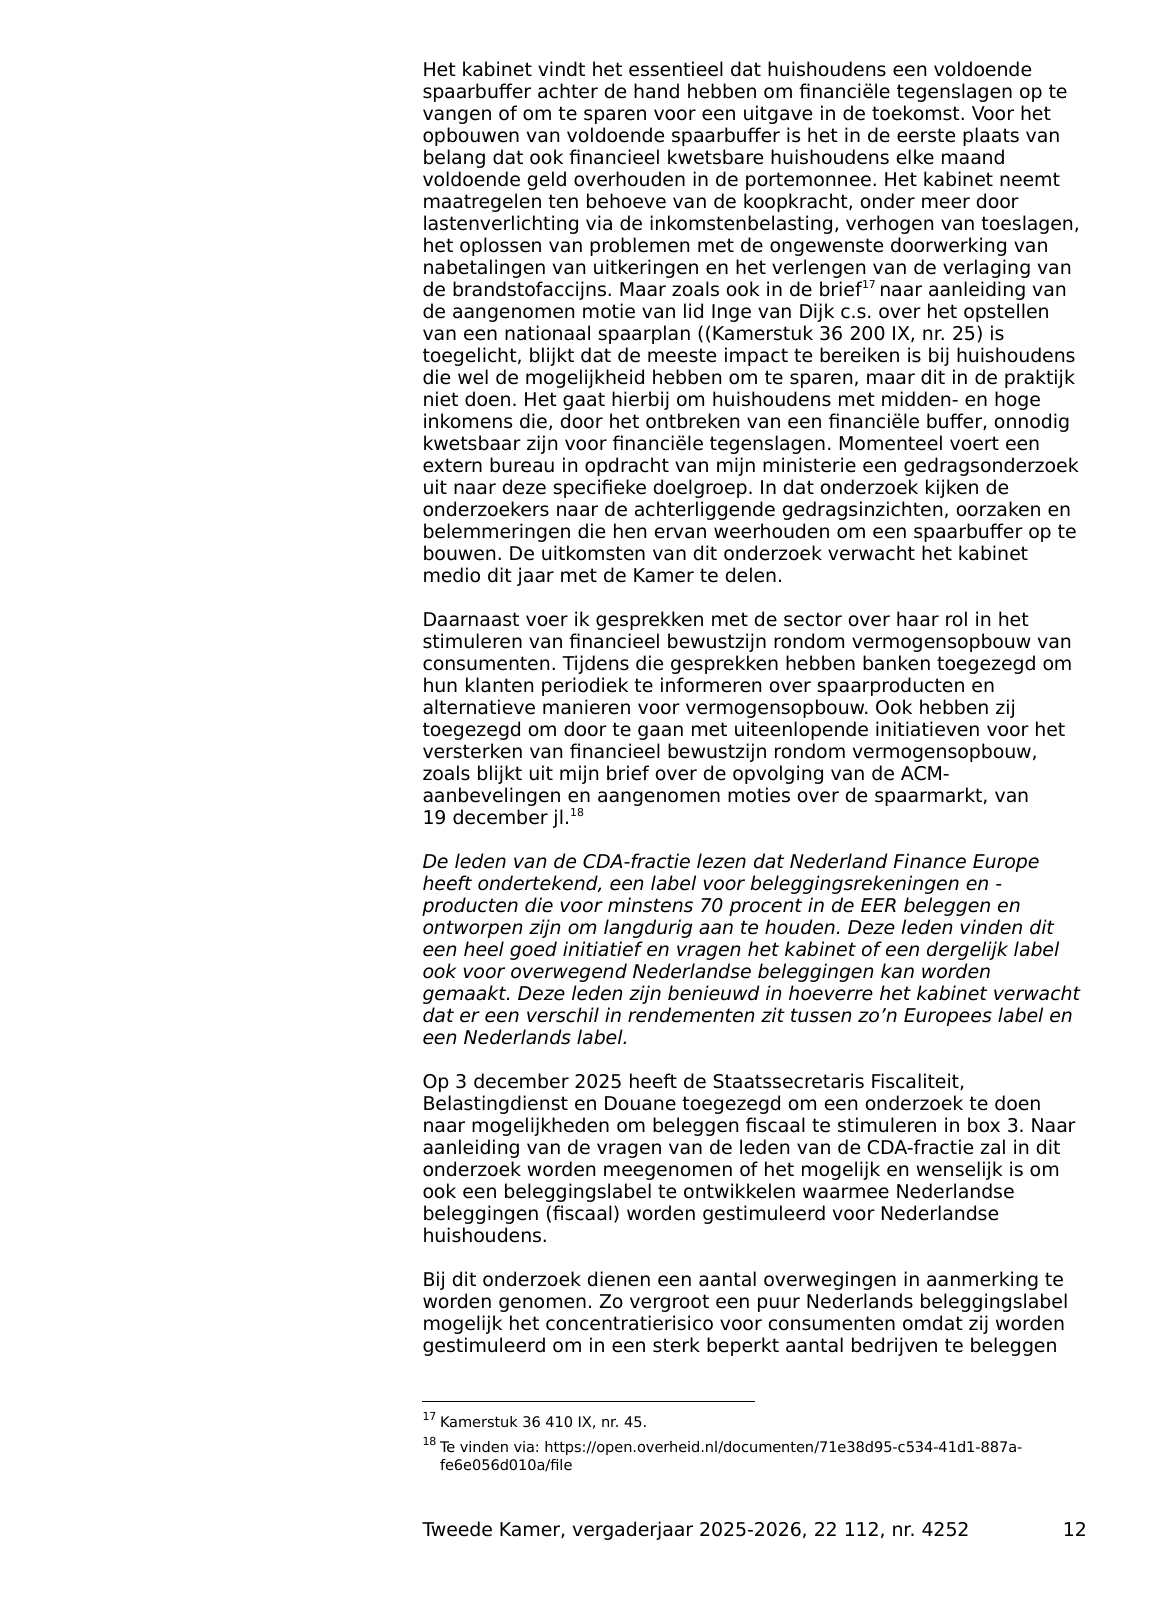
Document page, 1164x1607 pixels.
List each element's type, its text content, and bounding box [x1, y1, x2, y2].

text Kamerstuk 36 410 IX, nr. 45. [422, 1410, 1087, 1432]
text Te vinden via: https://open.overheid.nl/documenten/71e38d95-c534-41d1-887a-fe6e056d010a/file [422, 1435, 1087, 1474]
text De leden van de CDA-fractie lezen dat Nederland Finance Europe heeft ondertekend, een label voor beleggingsrekeningen en -producten die voor minstens 70 procent in de EER beleggen en ontworpen zijn om langdurig aan te houden. Deze leden vinden dit een heel goed initiatief en vragen het kabinet of een dergelijk label ook voor overwegend Nederlandse beleggingen kan worden gemaakt. Deze leden zijn benieuwd in hoeverre het kabinet verwacht dat er een verschil in rendementen zit tussen zo’n Europees label en een Nederlands label. [422, 851, 1087, 1048]
text Bij dit onderzoek dienen een aantal overwegingen in aanmerking te worden genomen. Zo vergroot een puur Nederlands beleggingslabel mogelijk het concentratierisico voor consumenten omdat zij worden gestimuleerd om in een sterk beperkt aantal bedrijven te beleggen [422, 1269, 1087, 1357]
text Op 3 december 2025 heeft de Staatssecretaris Fiscaliteit, Belastingdienst en Douane toegezegd om een onderzoek te doen naar mogelijkheden om beleggen fiscaal te stimuleren in box 3. Naar aanleiding van de vragen van de leden van de CDA-fractie zal in dit onderzoek worden meegenomen of het mogelijk en wenselijk is om ook een beleggingslabel te ontwikkelen waarmee Nederlandse beleggingen (fiscaal) worden gestimuleerd voor Nederlandse huishoudens. [422, 1071, 1087, 1247]
text Het kabinet vindt het essentieel dat huishoudens een voldoende spaarbuffer achter de hand hebben om financiële tegenslagen op te vangen of om te sparen voor een uitgave in de toekomst. Voor het opbouwen van voldoende spaarbuffer is het in de eerste plaats van belang dat ook financieel kwetsbare huishoudens elke maand voldoende geld overhouden in de portemonnee. Het kabinet neemt maatregelen ten behoeve van de koopkracht, onder meer door lastenverlichting via de inkomstenbelasting, verhogen van toeslagen, het oplossen van problemen met de ongewenste doorwerking van nabetalingen van uitkeringen en het verlengen van de verlaging van de brandstofaccijns. Maar zoals ook in de briefnaar aanleiding van de aangenomen motie van lid Inge van Dijk c.s. over het opstellen van een nationaal spaarplan ((Kamerstuk 36 200 IX, nr. 25) is toegelicht, blijkt dat de meeste impact te bereiken is bij huishoudens die wel de mogelijkheid hebben om te sparen, maar dit in de praktijk niet doen. Het gaat hierbij om huishoudens met midden- en hoge inkomens die, door het ontbreken van een financiële buffer, onnodig kwetsbaar zijn voor financiële tegenslagen. Momenteel voert een extern bureau in opdracht van mijn ministerie een gedragsonderzoek uit naar deze specifieke doelgroep. In dat onderzoek kijken de onderzoekers naar de achterliggende gedragsinzichten, oorzaken en belemmeringen die hen ervan weerhouden om een spaarbuffer op te bouwen. De uitkomsten van dit onderzoek verwacht het kabinet medio dit jaar met de Kamer te delen. [422, 59, 1087, 587]
text Daarnaast voer ik gesprekken met de sector over haar rol in het stimuleren van financieel bewustzijn rondom vermogensopbouw van consumenten. Tijdens die gesprekken hebben banken toegezegd om hun klanten periodiek te informeren over spaarproducten en alternatieve manieren voor vermogensopbouw. Ook hebben zij toegezegd om door te gaan met uiteenlopende initiatieven voor het versterken van financieel bewustzijn rondom vermogensopbouw, zoals blijkt uit mijn brief over de opvolging van de ACM-aanbevelingen en aangenomen moties over de spaarmarkt, van 19 december jl. [422, 609, 1087, 828]
